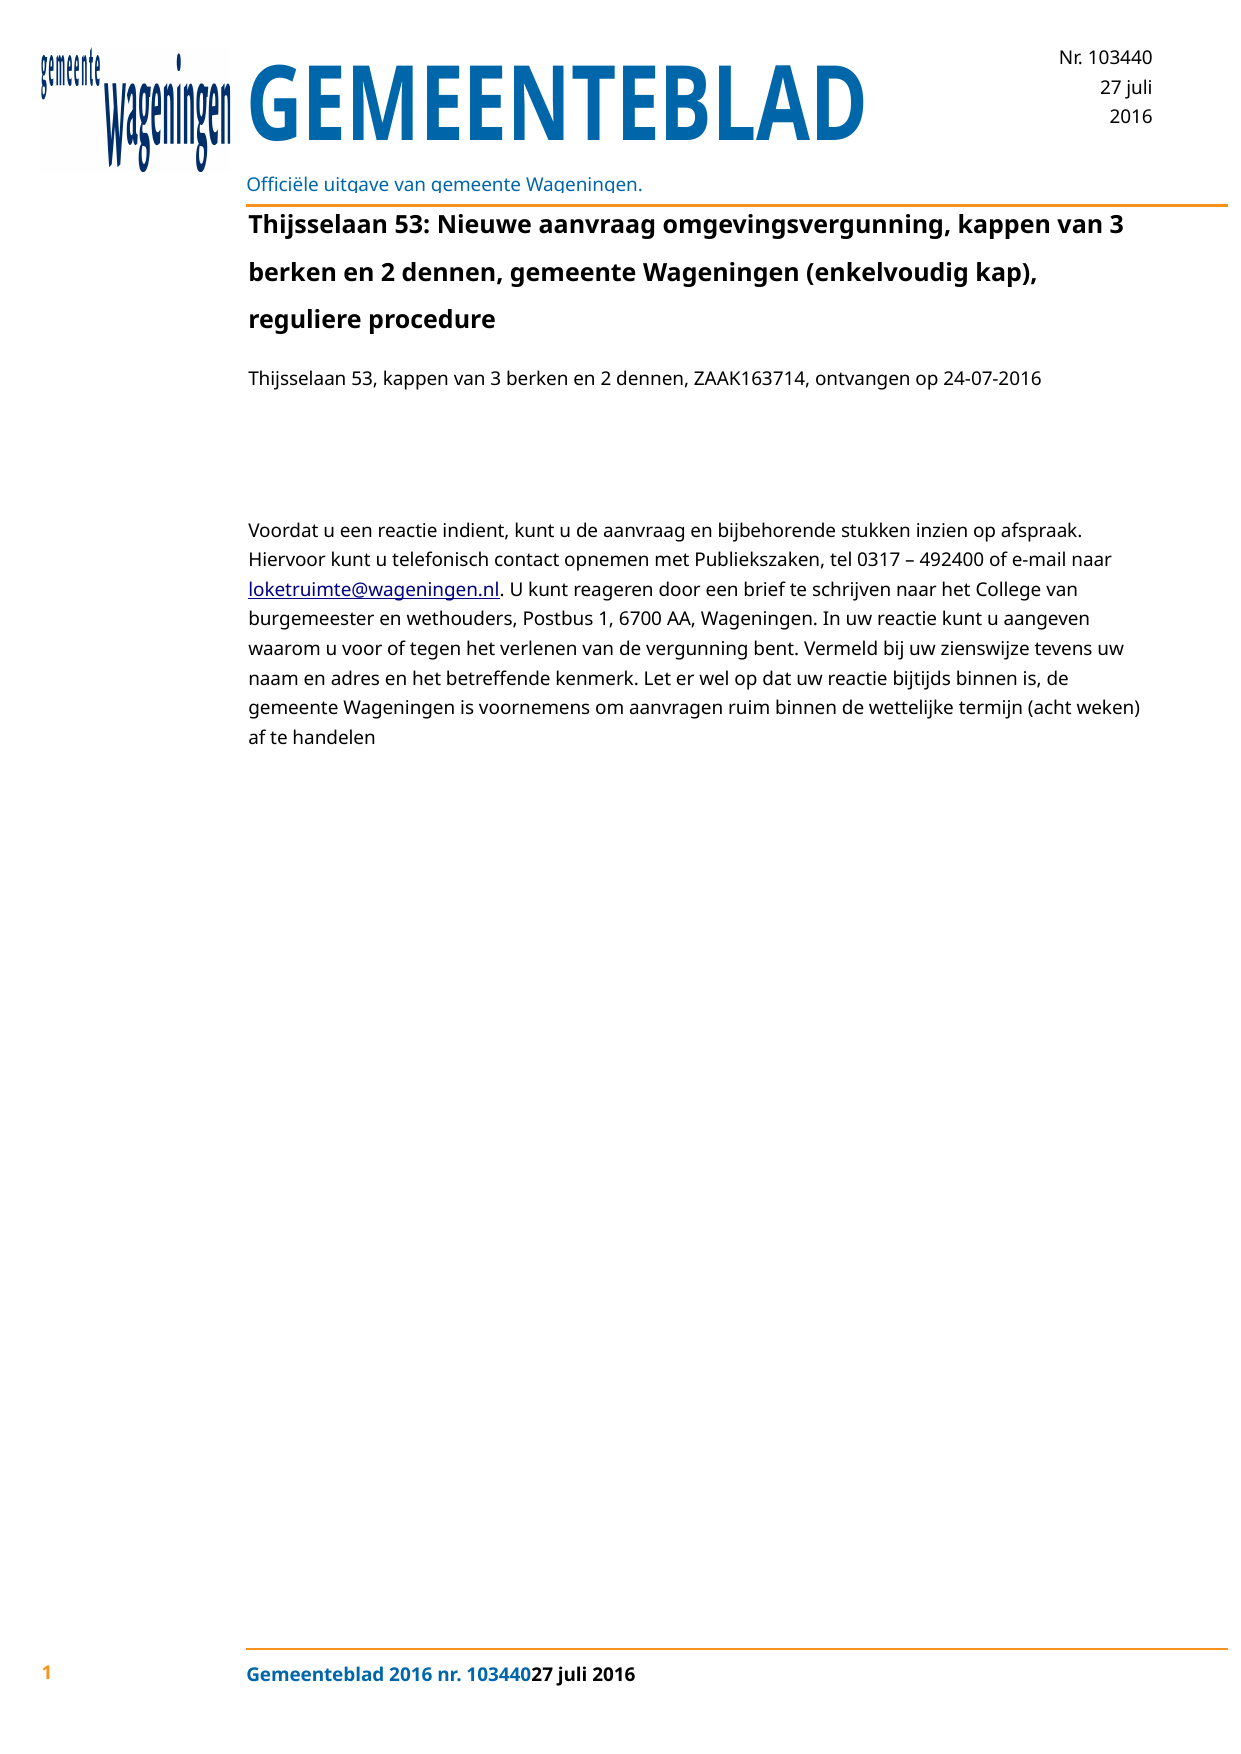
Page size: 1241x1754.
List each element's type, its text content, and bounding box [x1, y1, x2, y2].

text Voordat u een reactie indient, kunt u de aanvraag en bijbehorende stukken inzien op afspraak. Hiervoor kunt u telefonisch contact opnemen met Publiekszaken, tel 0317 – 492400 of e-mail naar loketruimte@wageningen.nl. U kunt reageren door een brief te schrijven naar het College van burgemeester en wethouders, Postbus 1, 6700 AA, Wageningen. In uw reactie kunt u aangeven waarom u voor of tegen het verlenen van de vergunning bent. Vermeld bij uw zienswijze tevens uw naam en adres en het betreffende kenmerk. Let er wel op dat uw reactie bijtijds binnen is, de gemeente Wageningen is voornemens om aanvragen ruim binnen de wettelijke termijn (acht weken) af te handelen [248, 517, 1152, 749]
text Thijsselaan 53, kappen van 3 berken en 2 dennen, ZAAK163714, ontvangen op 24-07-2016 [248, 366, 1152, 391]
text Thijsselaan 53: Nieuwe aanvraag omgevingsvergunning, kappen van 3 berken en 2 dennen, gemeente Wageningen (enkelvoudig kap), reguliere procedure [248, 207, 1152, 336]
picture [41, 47, 231, 172]
